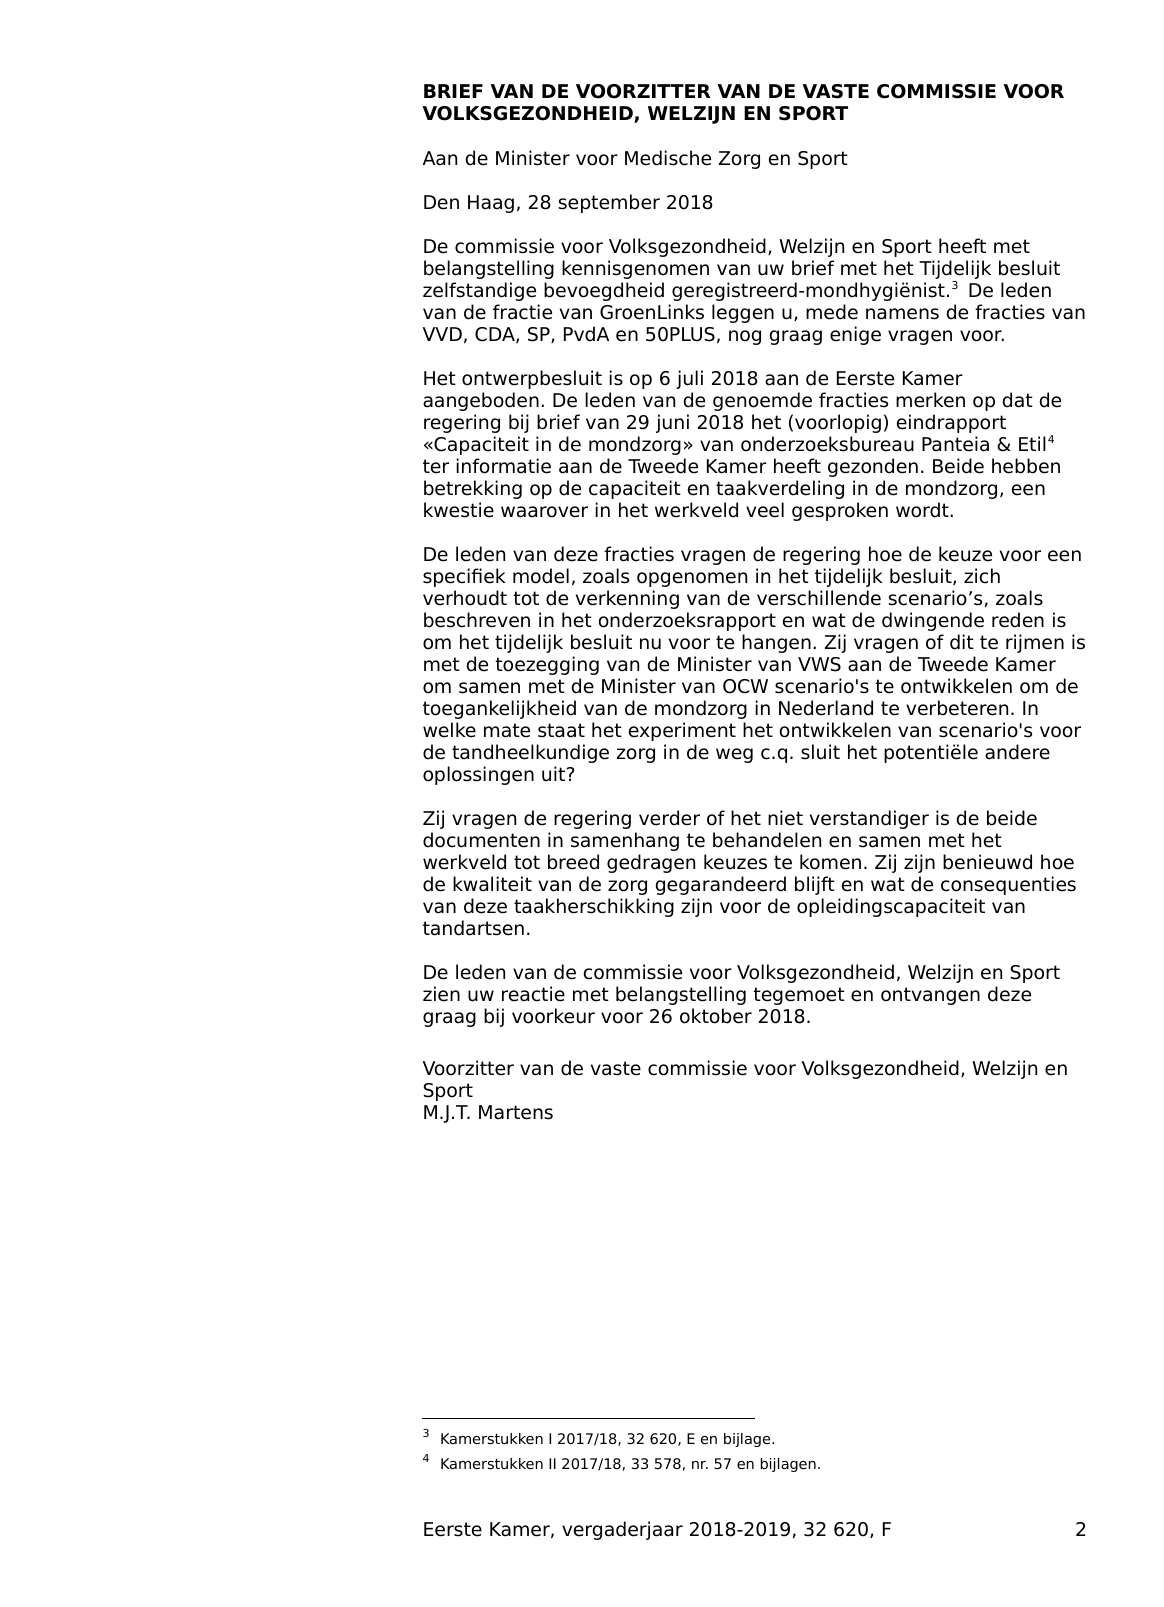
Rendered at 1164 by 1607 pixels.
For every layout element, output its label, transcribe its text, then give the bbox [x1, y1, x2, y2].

text Den Haag, 28 september 2018 [422, 192, 1087, 213]
text Zij vragen de regering verder of het niet verstandiger is de beide documenten in samenhang te behandelen en samen met het werkveld tot breed gedragen keuzes te komen. Zij zijn benieuwd hoe de kwaliteit van de zorg gegarandeerd blijft en wat de consequenties van deze taakherschikking zijn voor de opleidingscapaciteit van tandartsen. [422, 808, 1087, 940]
text De leden van deze fracties vragen de regering hoe de keuze voor een specifiek model, zoals opgenomen in het tijdelijk besluit, zich verhoudt tot de verkenning van de verschillende scenario’s, zoals beschreven in het onderzoeksrapport en wat de dwingende reden is om het tijdelijk besluit nu voor te hangen. Zij vragen of dit te rijmen is met de toezegging van de Minister van VWS aan de Tweede Kamer om samen met de Minister van OCW scenario's te ontwikkelen om de toegankelijkheid van de mondzorg in Nederland te verbeteren. In welke mate staat het experiment het ontwikkelen van scenario's voor de tandheelkundige zorg in de weg c.q. sluit het potentiële andere oplossingen uit? [422, 544, 1087, 786]
text Voorzitter van de vaste commissie voor Volksgezondheid, Welzijn en Sport M.J.T. Martens [422, 1058, 1087, 1124]
text Aan de Minister voor Medische Zorg en Sport [422, 147, 1087, 169]
text De commissie voor Volksgezondheid, Welzijn en Sport heeft met belangstelling kennisgenomen van uw brief met het Tijdelijk besluit zelfstandige bevoegdheid geregistreerd-mondhygiënist. De leden van de fractie van GroenLinks leggen u, mede namens de fracties van VVD, CDA, SP, PvdA en 50PLUS, nog graag enige vragen voor. [422, 236, 1087, 346]
text Het ontwerpbesluit is op 6 juli 2018 aan de Eerste Kamer aangeboden. De leden van de genoemde fracties merken op dat de regering bij brief van 29 juni 2018 het (voorlopig) eindrapport «Capaciteit in de mondzorg» van onderzoeksbureau Panteia & Etil ter informatie aan de Tweede Kamer heeft gezonden. Beide hebben betrekking op de capaciteit en taakverdeling in de mondzorg, een kwestie waarover in het werkveld veel gesproken wordt. [422, 368, 1087, 522]
text Kamerstukken II 2017/18, 33 578, nr. 57 en bijlagen. [422, 1452, 1087, 1474]
subtitle BRIEF VAN DE VOORZITTER VAN DE VASTE COMMISSIE VOOR VOLKSGEZONDHEID, WELZIJN EN SPORT [422, 81, 1087, 125]
text De leden van de commissie voor Volksgezondheid, Welzijn en Sport zien uw reactie met belangstelling tegemoet en ontvangen deze graag bij voorkeur voor 26 oktober 2018. [422, 962, 1087, 1028]
text Kamerstukken I 2017/18, 32 620, E en bijlage. [422, 1427, 1087, 1449]
